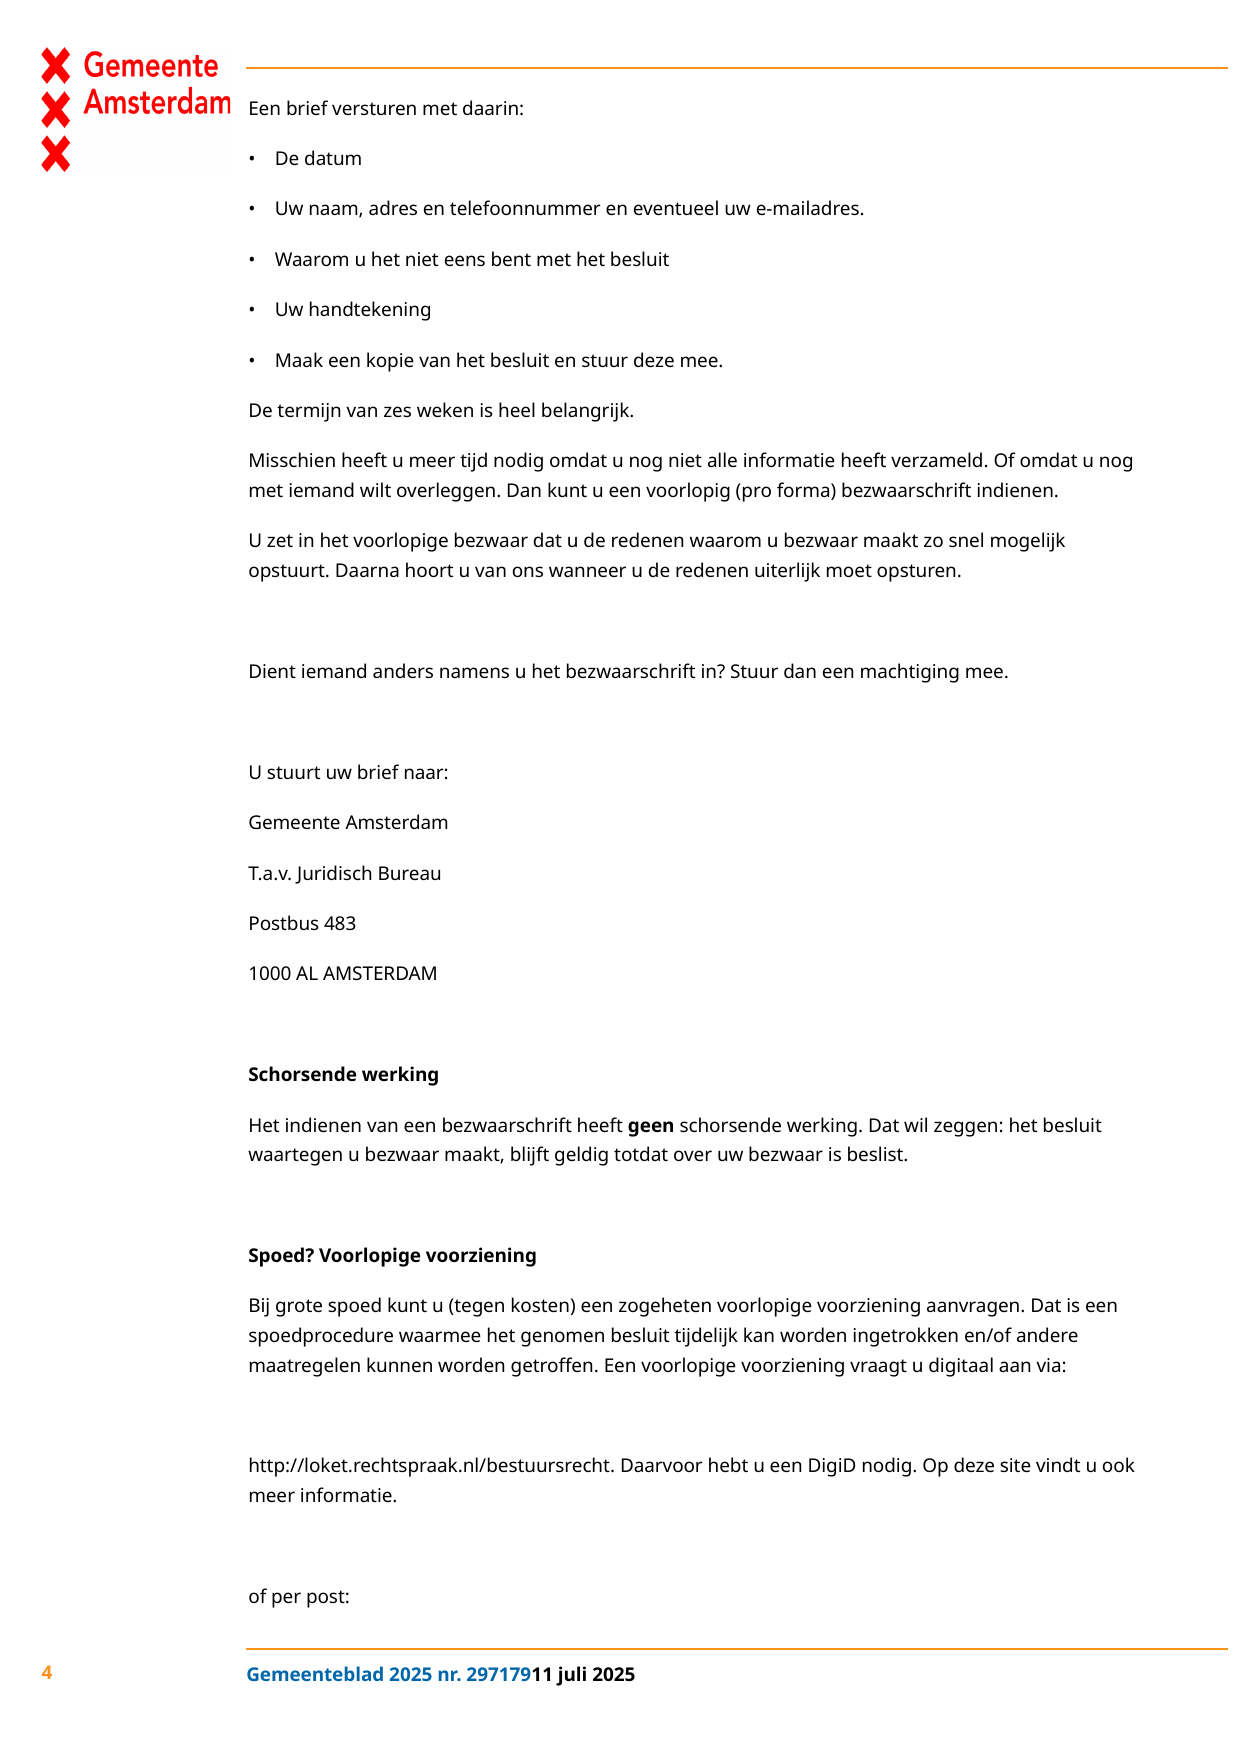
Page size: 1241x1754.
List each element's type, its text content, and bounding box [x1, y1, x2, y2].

picture [41, 47, 231, 172]
text 1000 AL AMSTERDAM [248, 961, 1152, 986]
text Schorsende werking [248, 1061, 1152, 1087]
text Postbus 483 [248, 910, 1152, 936]
text U zet in het voorlopige bezwaar dat u de redenen waarom u bezwaar maakt zo snel mogelijk opstuurt. Daarna hoort u van ons wanneer u de redenen uiterlijk moet opsturen. [248, 528, 1152, 583]
text Bij grote spoed kunt u (tegen kosten) een zogeheten voorlopige voorziening aanvragen. Dat is een spoedprocedure waarmee het genomen besluit tijdelijk kan worden ingetrokken en/of andere maatregelen kunnen worden getroffen. Een voorlopige voorziening vraagt u digitaal aan via: [248, 1293, 1152, 1378]
text http://loket.rechtspraak.nl/bestuursrecht. Daarvoor hebt u een DigiD nodig. Op deze site vindt u ook meer informatie. [248, 1453, 1152, 1508]
text Een brief versturen met daarin: [248, 95, 1152, 121]
text • Uw handtekening [248, 296, 1152, 322]
text • Uw naam, adres en telefoonnummer en eventueel uw e-mailadres. [248, 196, 1152, 221]
text of per post: [248, 1583, 1152, 1609]
text • Maak een kopie van het besluit en stuur deze mee. [248, 347, 1152, 373]
text U stuurt uw brief naar: [248, 759, 1152, 785]
text Misschien heeft u meer tijd nodig omdat u nog niet alle informatie heeft verzameld. Of omdat u nog met iemand wilt overleggen. Dan kunt u een voorlopig (pro forma) bezwaarschrift indienen. [248, 448, 1152, 503]
text T.a.v. Juridisch Bureau [248, 860, 1152, 886]
text Gemeente Amsterdam [248, 809, 1152, 835]
text Dient iemand anders namens u het bezwaarschrift in? Stuur dan een machtiging mee. [248, 658, 1152, 684]
text • De datum [248, 145, 1152, 171]
text De termijn van zes weken is heel belangrijk. [248, 397, 1152, 423]
text Het indienen van een bezwaarschrift heeft geen schorsende werking. Dat wil zeggen: het besluit waartegen u bezwaar maakt, blijft geldig totdat over uw bezwaar is beslist. [248, 1112, 1152, 1167]
text • Waarom u het niet eens bent met het besluit [248, 246, 1152, 272]
text Spoed? Voorlopige voorziening [248, 1242, 1152, 1268]
